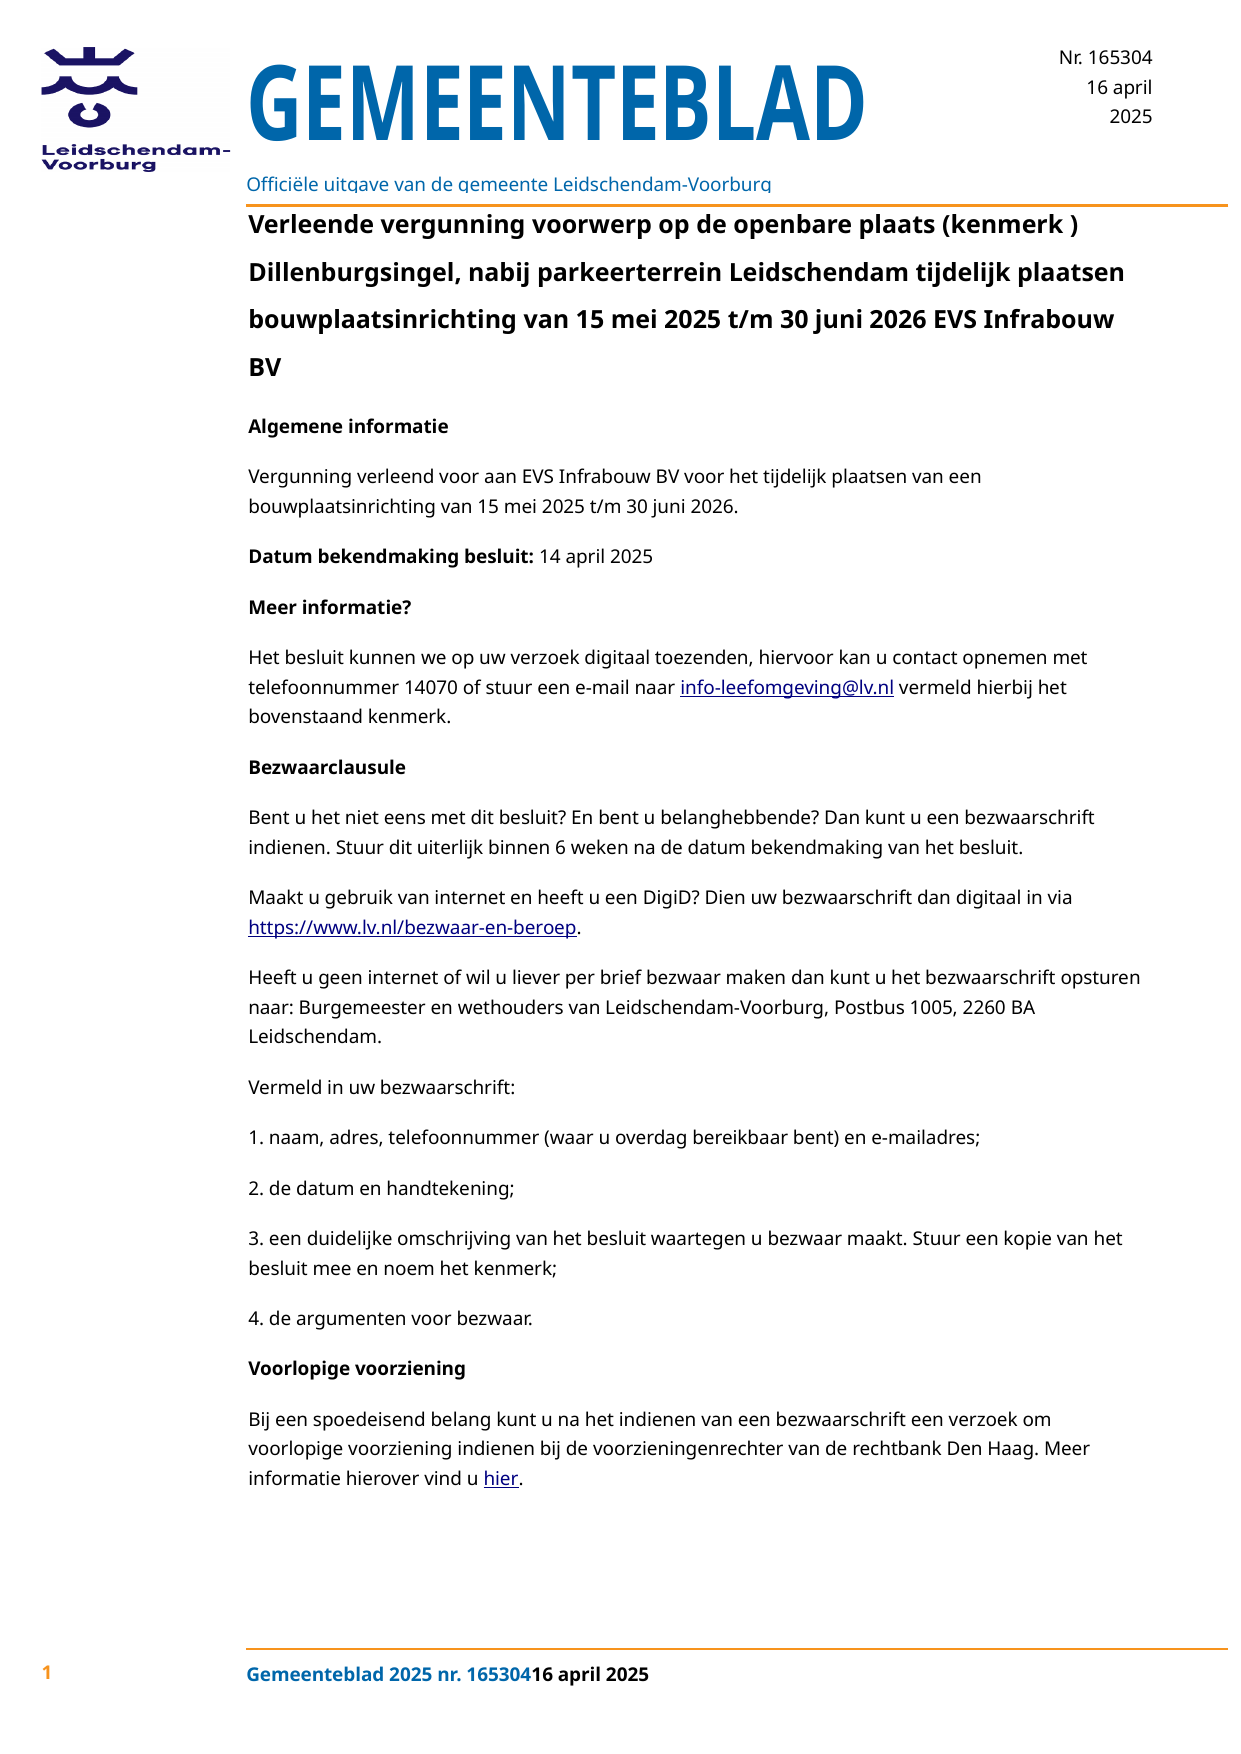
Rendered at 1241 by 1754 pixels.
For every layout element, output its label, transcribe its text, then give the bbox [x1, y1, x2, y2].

text Vermeld in uw bezwaarschrift: [248, 1074, 1152, 1100]
text 2. de datum en handtekening; [248, 1175, 1152, 1201]
text Heeft u geen internet of wil u liever per brief bezwaar maken dan kunt u het bezwaarschrift opsturen naar: Burgemeester en wethouders van Leidschendam-Voorburg, Postbus 1005, 2260 BA Leidschendam. [248, 964, 1152, 1049]
text 4. de argumenten voor bezwaar. [248, 1305, 1152, 1331]
text Bent u het niet eens met dit besluit? En bent u belanghebbende? Dan kunt u een bezwaarschrift indienen. Stuur dit uiterlijk binnen 6 weken na de datum bekendmaking van het besluit. [248, 804, 1152, 860]
text Bij een spoedeisend belang kunt u na het indienen van een bezwaarschrift een verzoek om voorlopige voorziening indienen bij de voorzieningenrechter van de rechtbank Den Haag. Meer informatie hierover vind u hier. [248, 1406, 1152, 1491]
text 1. naam, adres, telefoonnummer (waar u overdag bereikbaar bent) en e-mailadres; [248, 1124, 1152, 1150]
text Datum bekendmaking besluit: 14 april 2025 [248, 543, 1152, 569]
text Het besluit kunnen we op uw verzoek digitaal toezenden, hiervoor kan u contact opnemen met telefoonnummer 14070 of stuur een e-mail naar info-leefomgeving@lv.nl vermeld hierbij het bovenstaand kenmerk. [248, 644, 1152, 729]
picture [41, 47, 231, 172]
text Maakt u gebruik van internet en heeft u een DigiD? Dien uw bezwaarschrift dan digitaal in via https://www.lv.nl/bezwaar-en-beroep. [248, 884, 1152, 940]
text Vergunning verleend voor aan EVS Infrabouw BV voor het tijdelijk plaatsen van een bouwplaatsinrichting van 15 mei 2025 t/m 30 juni 2026. [248, 463, 1152, 519]
text Meer informatie? [248, 594, 1152, 620]
text 3. een duidelijke omschrijving van het besluit waartegen u bezwaar maakt. Stuur een kopie van het besluit mee en noem het kenmerk; [248, 1225, 1152, 1281]
text Voorlopige voorziening [248, 1356, 1152, 1381]
text Bezwaarclausule [248, 754, 1152, 780]
text Verleende vergunning voorwerp op de openbare plaats (kenmerk ) Dillenburgsingel, nabij parkeerterrein Leidschendam tijdelijk plaatsen bouwplaatsinrichting van 15 mei 2025 t/m 30 juni 2026 EVS Infrabouw BV [248, 207, 1152, 384]
text Algemene informatie [248, 413, 1152, 439]
